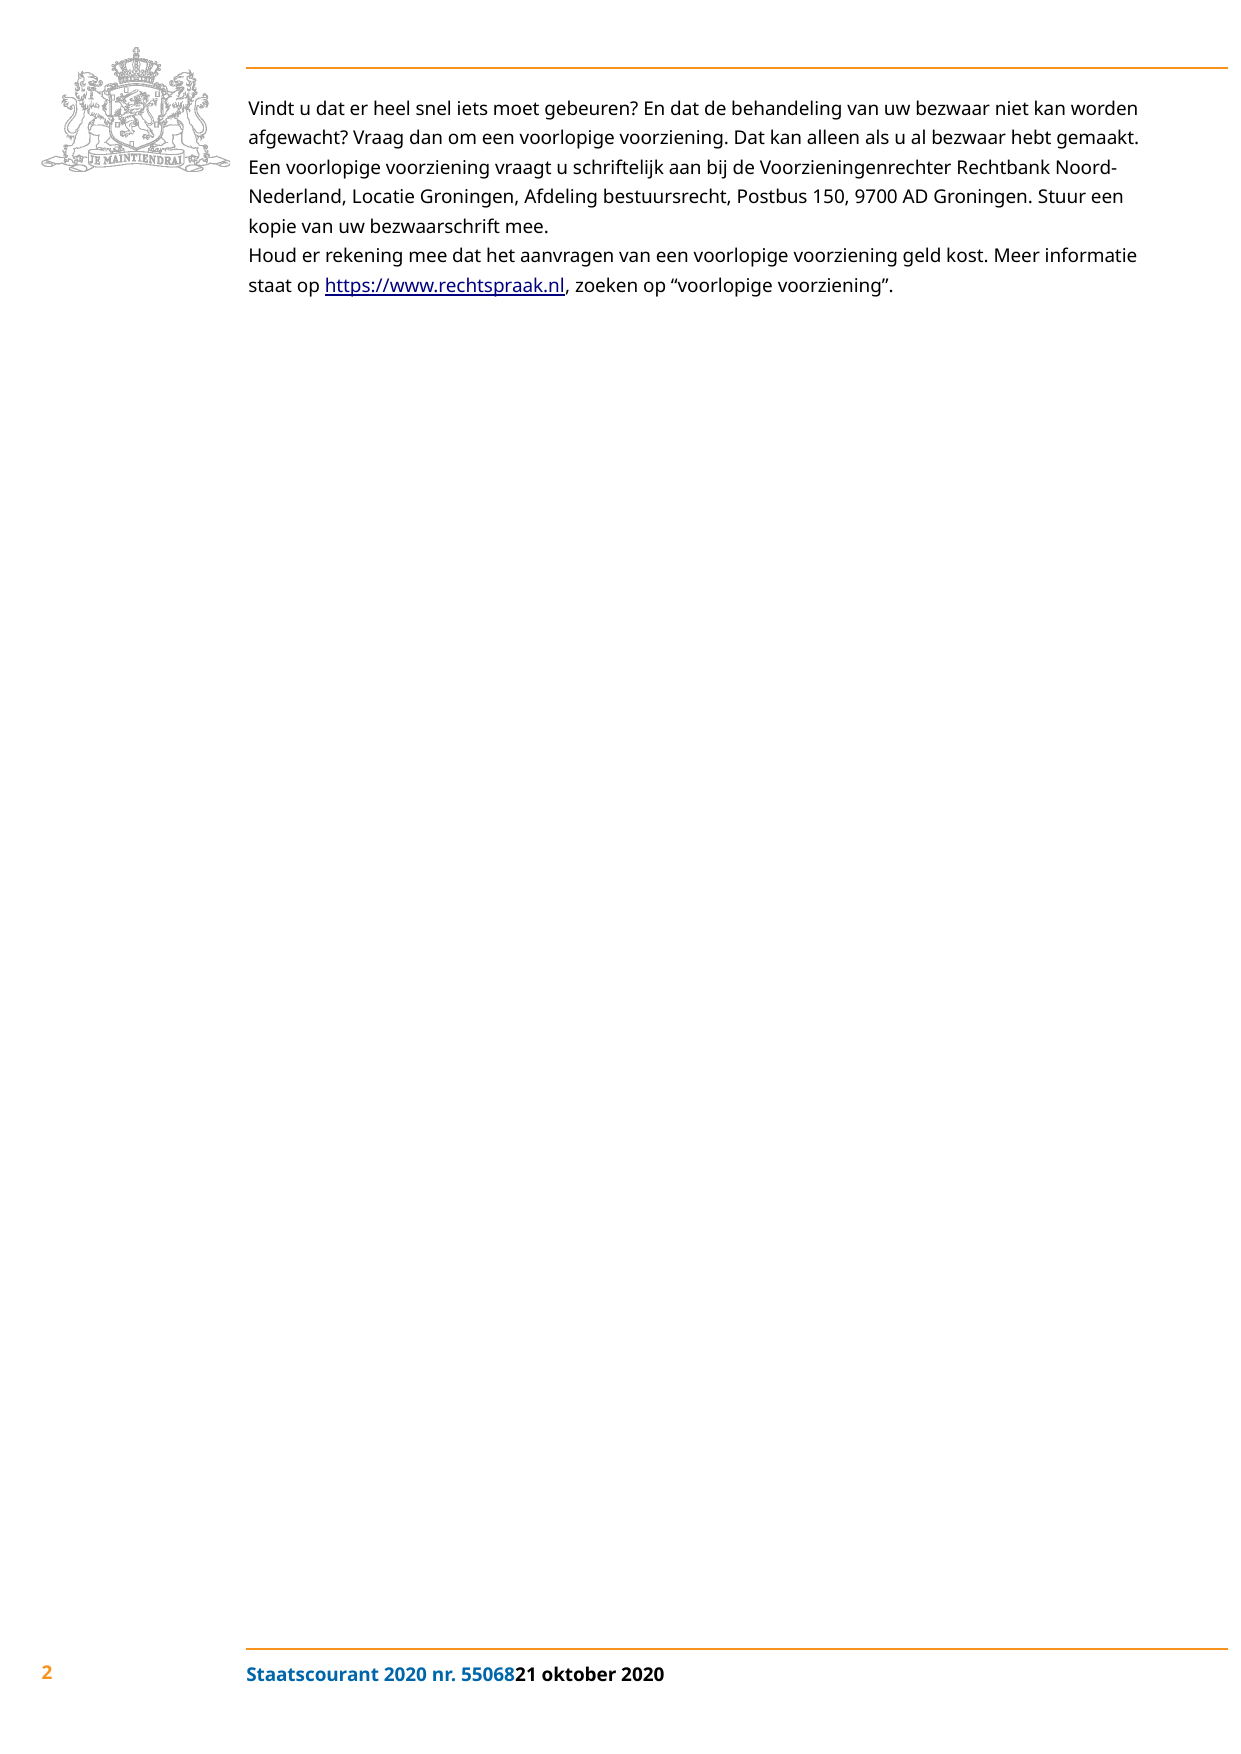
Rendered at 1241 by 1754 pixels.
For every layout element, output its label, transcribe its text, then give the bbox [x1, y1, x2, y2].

text Vindt u dat er heel snel iets moet gebeuren? En dat de behandeling van uw bezwaar niet kan worden afgewacht? Vraag dan om een voorlopige voorziening. Dat kan alleen als u al bezwaar hebt gemaakt. Een voorlopige voorziening vraagt u schriftelijk aan bij de Voorzieningenrechter Rechtbank Noord-Nederland, Locatie Groningen, Afdeling bestuursrecht, Postbus 150, 9700 AD Groningen. Stuur een kopie van uw bezwaarschrift mee. [248, 95, 1152, 239]
picture [41, 47, 231, 172]
text Houd er rekening mee dat het aanvragen van een voorlopige voorziening geld kost. Meer informatie staat op https://www.rechtspraak.nl, zoeken op “voorlopige voorziening”. [248, 243, 1152, 298]
